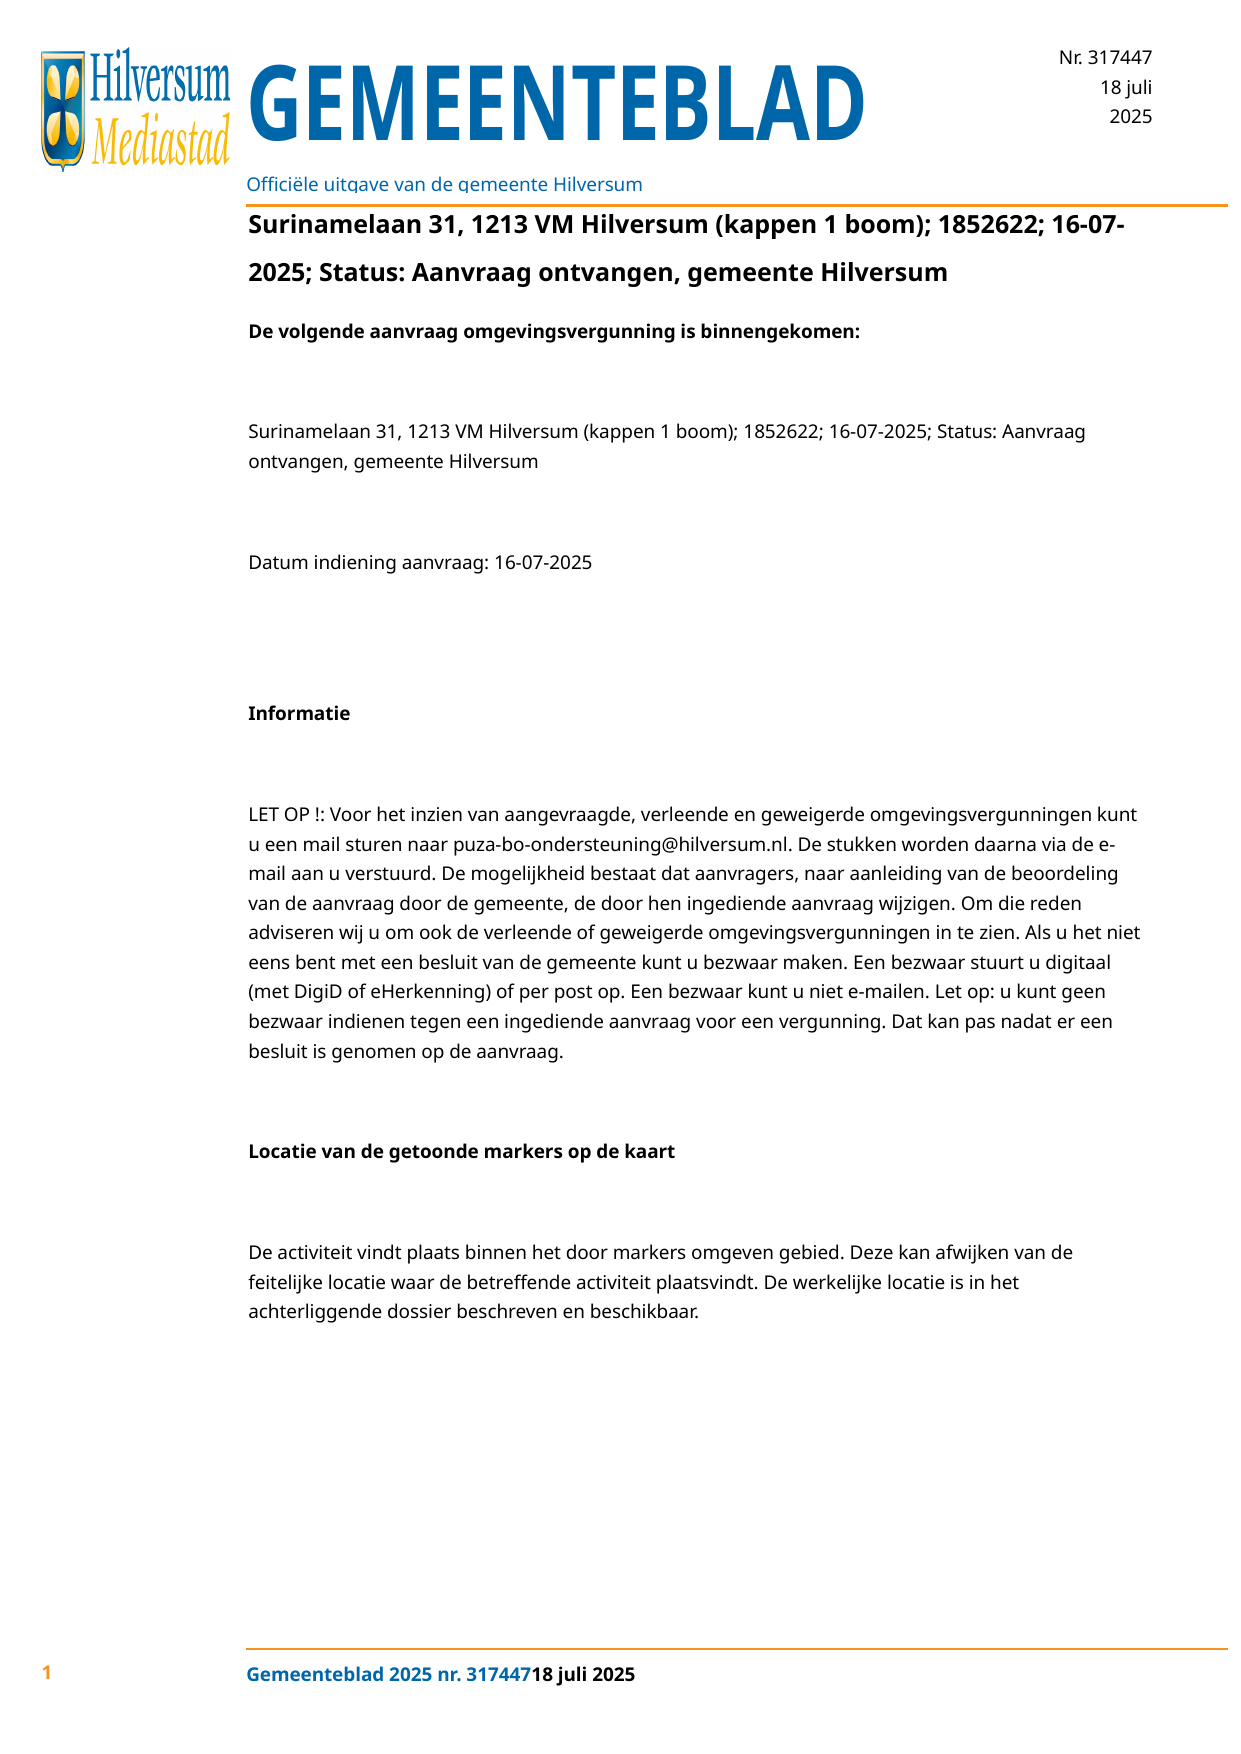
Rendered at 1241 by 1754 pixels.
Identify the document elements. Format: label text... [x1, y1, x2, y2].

text Locatie van de getoonde markers op de kaart [248, 1139, 1152, 1164]
text Informatie [248, 700, 1152, 726]
text Surinamelaan 31, 1213 VM Hilversum (kappen 1 boom); 1852622; 16-07-2025; Status: Aanvraag ontvangen, gemeente Hilversum [248, 419, 1152, 474]
picture [41, 47, 231, 172]
text Surinamelaan 31, 1213 VM Hilversum (kappen 1 boom); 1852622; 16-07-2025; Status: Aanvraag ontvangen, gemeente Hilversum [248, 207, 1152, 288]
text Datum indiening aanvraag: 16-07-2025 [248, 549, 1152, 575]
text De activiteit vindt plaats binnen het door markers omgeven gebied. Deze kan afwijken van de feitelijke locatie waar de betreffende activiteit plaatsvindt. De werkelijke locatie is in het achterliggende dossier beschreven en beschikbaar. [248, 1239, 1152, 1324]
text LET OP !: Voor het inzien van aangevraagde, verleende en geweigerde omgevingsvergunningen kunt u een mail sturen naar puza-bo-ondersteuning@hilversum.nl. De stukken worden daarna via de e-mail aan u verstuurd. De mogelijkheid bestaat dat aanvragers, naar aanleiding van de beoordeling van de aanvraag door de gemeente, de door hen ingediende aanvraag wijzigen. Om die reden adviseren wij u om ook de verleende of geweigerde omgevingsvergunningen in te zien. Als u het niet eens bent met een besluit van de gemeente kunt u bezwaar maken. Een bezwaar stuurt u digitaal (met DigiD of eHerkenning) of per post op. Een bezwaar kunt u niet e-mailen. Let op: u kunt geen bezwaar indienen tegen een ingediende aanvraag voor een vergunning. Dat kan pas nadat er een besluit is genomen op de aanvraag. [248, 801, 1152, 1064]
text De volgende aanvraag omgevingsvergunning is binnengekomen: [248, 318, 1152, 344]
